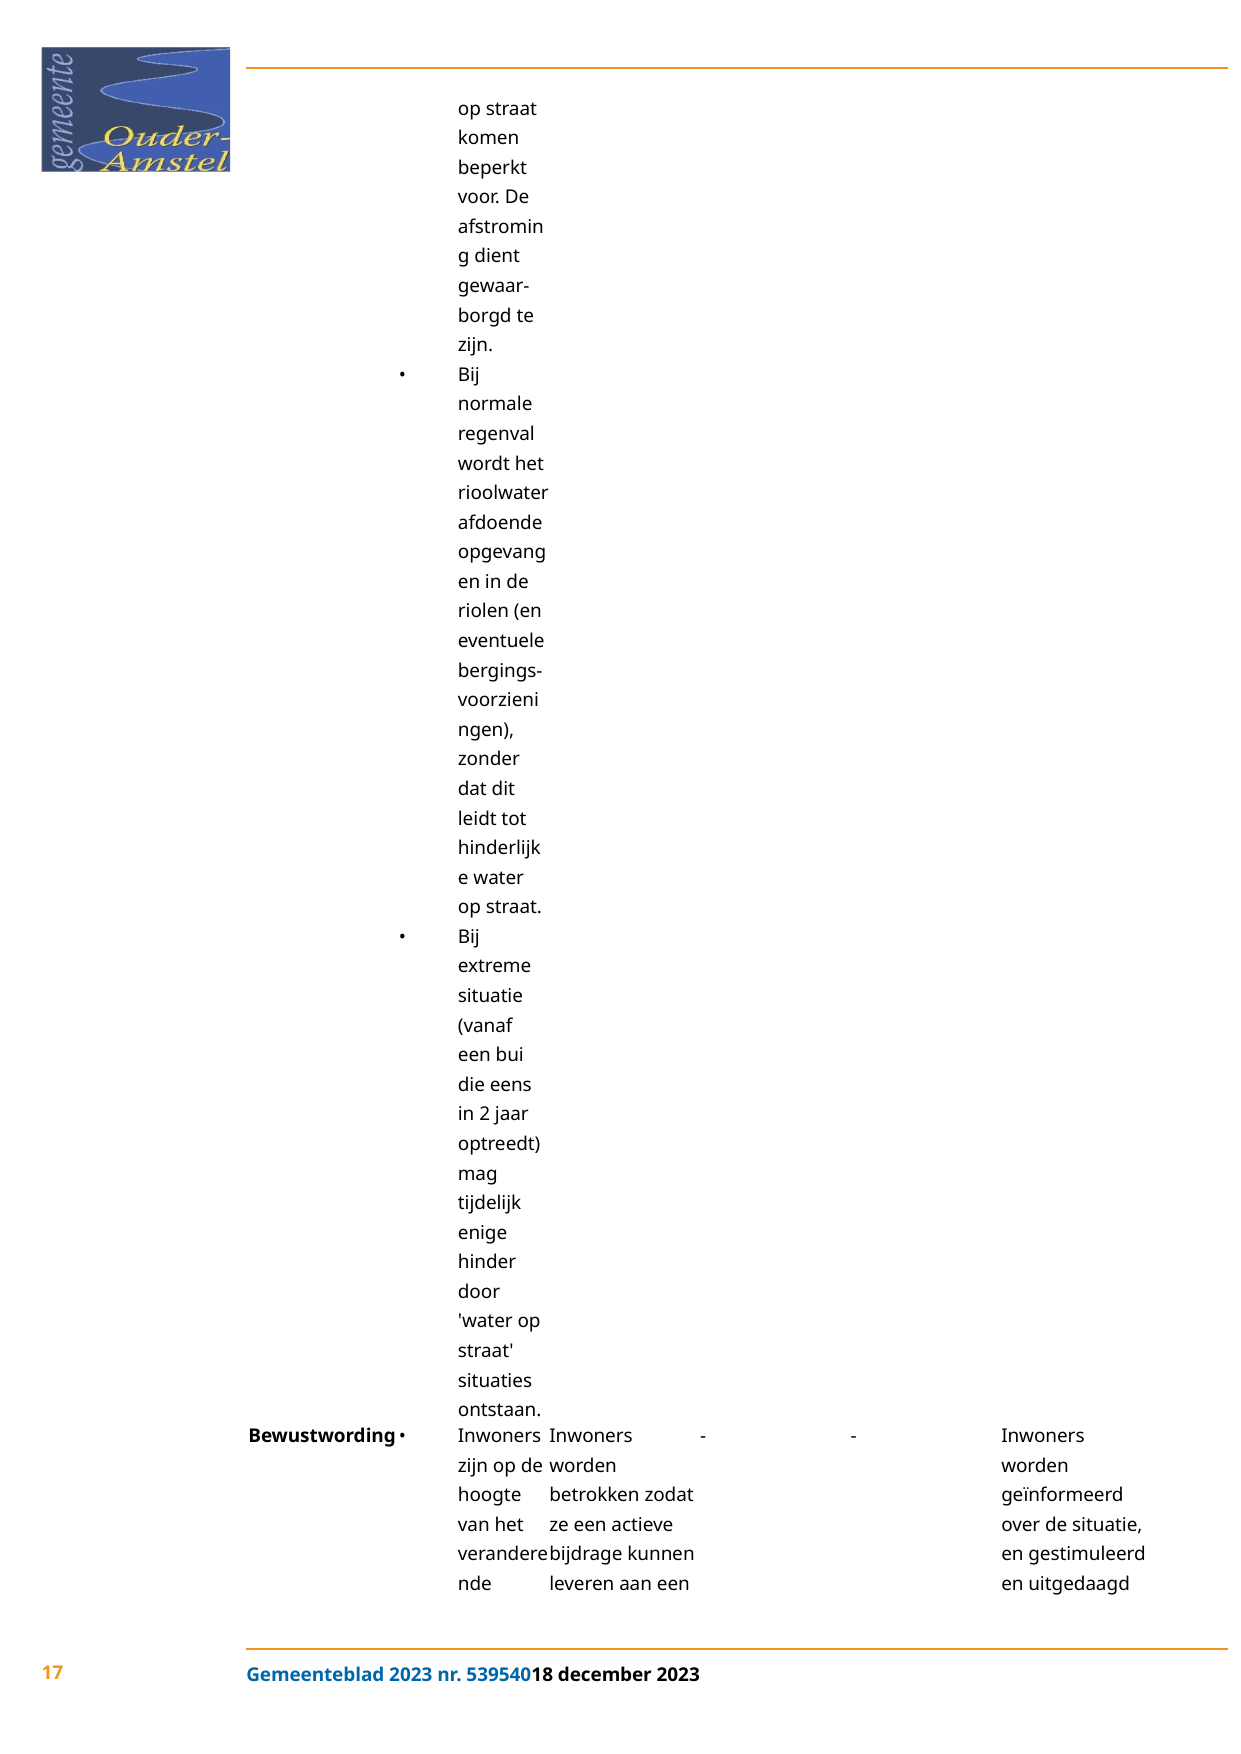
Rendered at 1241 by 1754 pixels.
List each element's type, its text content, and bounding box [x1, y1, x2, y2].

table_cell - [850, 1422, 1001, 1596]
table_cell Inwoners worden betrokken zodat ze een actieve bijdrage kunnen leveren aan een [549, 1422, 700, 1596]
table_cell Inwoners worden geïnformeerd over de situatie, en gestimuleerd en uitgedaagd [1001, 1422, 1152, 1596]
table_cell [248, 95, 398, 1422]
table_cell - [700, 1422, 850, 1596]
table_cell Bewustwording [248, 1422, 398, 1596]
table_cell Inwoners zijn op de hoogte van het veranderende [399, 1422, 549, 1596]
table_cell op straat komen beperkt voor. De afstroming dient gewaar-borgd te zijn. Bij normale regenval wordt het rioolwater afdoende opgevangen in de riolen (en eventuele bergings-voorzieningen), zonder dat dit leidt tot hinderlijke water op straat. Bij extreme situatie (vanaf een bui die eens in 2 jaar optreedt) mag tijdelijk enige hinder door 'water op straat' situaties ontstaan. [399, 95, 549, 1422]
table_cell [549, 95, 700, 1422]
table_cell [850, 95, 1001, 1422]
table_cell [700, 95, 850, 1422]
table_cell [1001, 95, 1152, 1422]
picture [41, 47, 231, 172]
